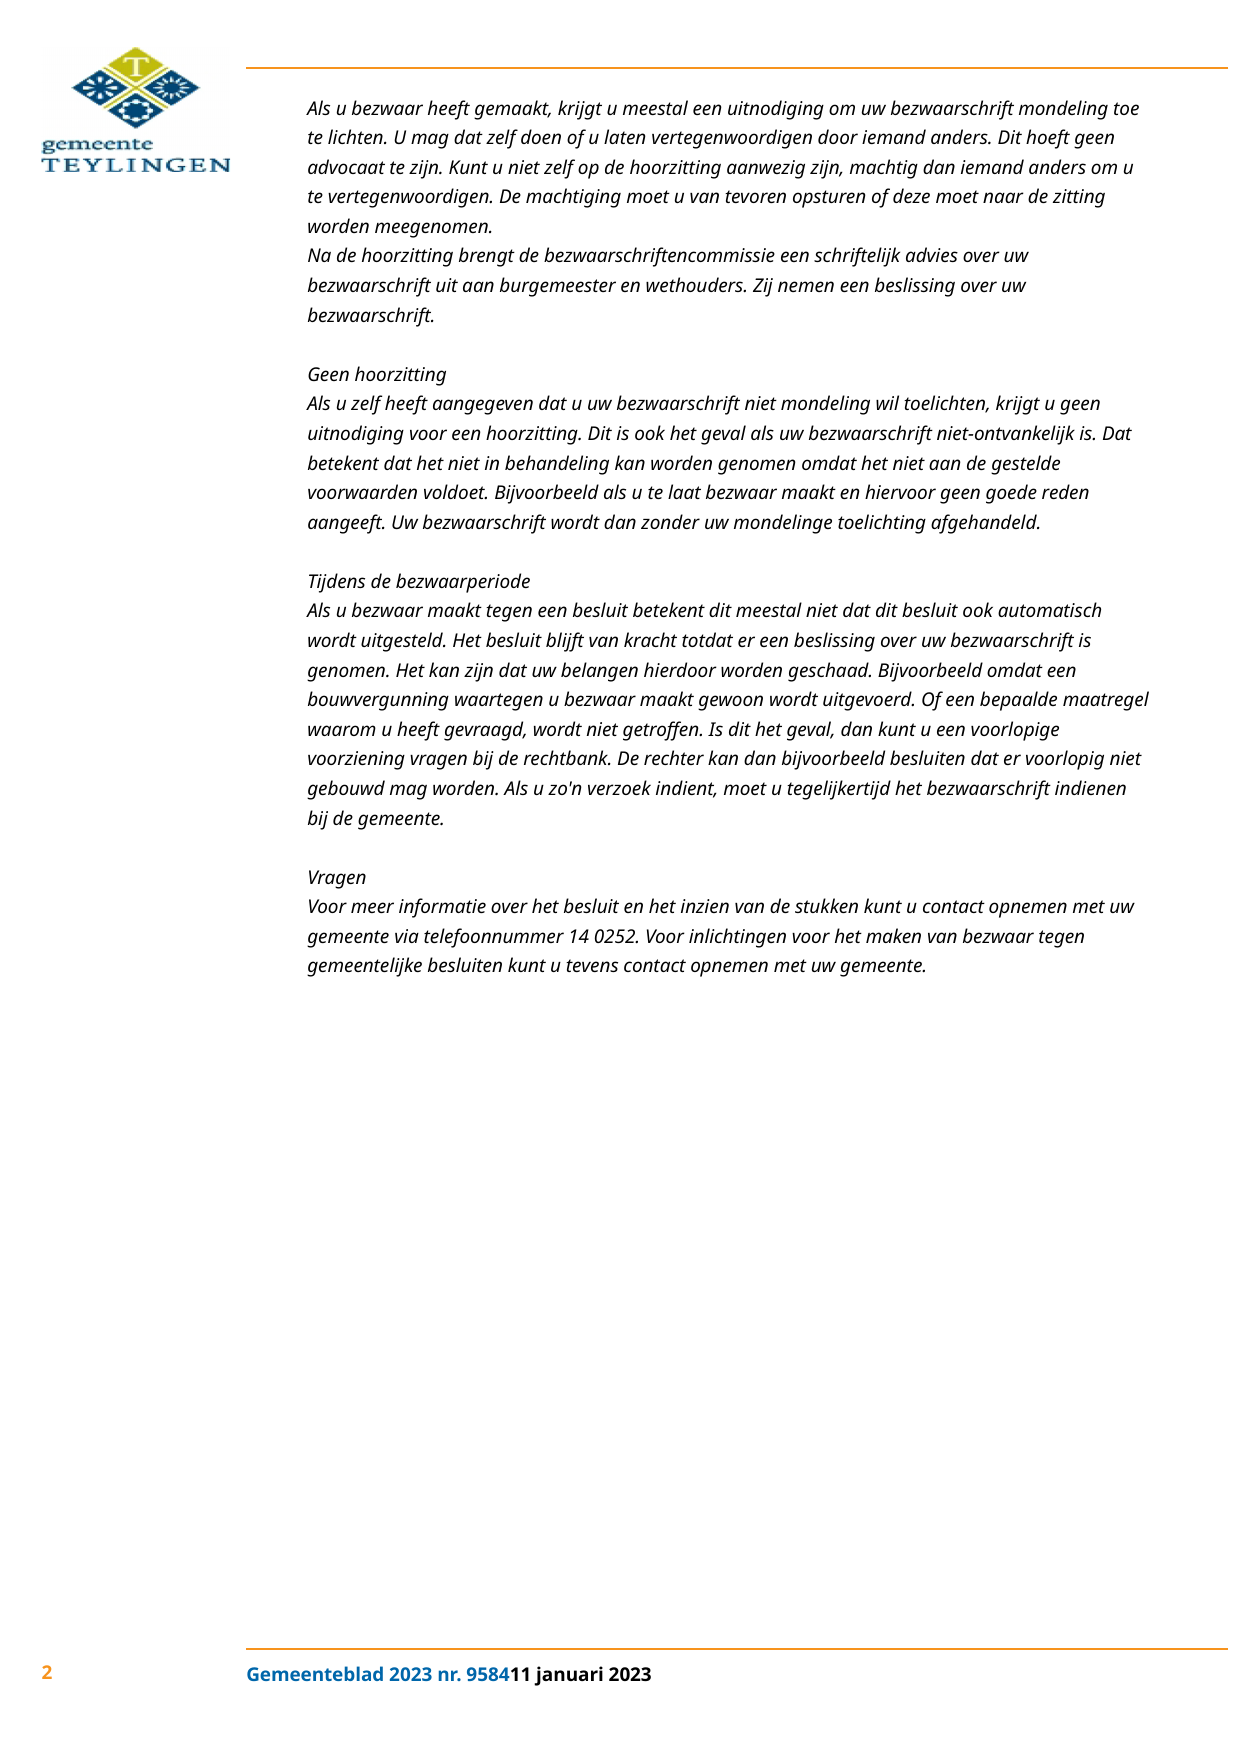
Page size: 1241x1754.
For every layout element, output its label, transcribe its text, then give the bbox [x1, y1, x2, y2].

list Als u bezwaar maakt tegen een besluit betekent dit meestal niet dat dit besluit ook automatisch wordt uitgesteld. Het besluit blijft van kracht totdat er een beslissing over uw bezwaarschrift is genomen. Het kan zijn dat uw belangen hierdoor worden geschaad. Bijvoorbeeld omdat een bouwvergunning waartegen u bezwaar maakt gewoon wordt uitgevoerd. Of een bepaalde maatregel waarom u heeft gevraagd, wordt niet getroffen. Is dit het geval, dan kunt u een voorlopige voorziening vragen bij de rechtbank. De rechter kan dan bijvoorbeeld besluiten dat er voorlopig niet gebouwd mag worden. Als u zo'n verzoek indient, moet u tegelijkertijd het bezwaarschrift indienen bij de gemeente. [248, 598, 1152, 831]
list Als u zelf heeft aangegeven dat u uw bezwaarschrift niet mondeling wil toelichten, krijgt u geen uitnodiging voor een hoorzitting. Dit is ook het geval als uw bezwaarschrift niet-ontvankelijk is. Dat betekent dat het niet in behandeling kan worden genomen omdat het niet aan de gestelde voorwaarden voldoet. Bijvoorbeeld als u te laat bezwaar maakt en hiervoor geen goede reden aangeeft. Uw bezwaarschrift wordt dan zonder uw mondelinge toelichting afgehandeld. [248, 391, 1152, 535]
list Voor meer informatie over het besluit en het inzien van de stukken kunt u contact opnemen met uw gemeente via telefoonnummer 14 0252. Voor inlichtingen voor het maken van bezwaar tegen gemeentelijke besluiten kunt u tevens contact opnemen met uw gemeente. [248, 893, 1152, 978]
list Vragen [248, 864, 1152, 890]
list Na de hoorzitting brengt de bezwaarschriftencommissie een schriftelijk advies over uw bezwaarschrift uit aan burgemeester en wethouders. Zij nemen een beslissing over uw bezwaarschrift. [248, 243, 1152, 328]
picture [41, 47, 231, 172]
list Als u bezwaar heeft gemaakt, krijgt u meestal een uitnodiging om uw bezwaarschrift mondeling toe te lichten. U mag dat zelf doen of u laten vertegenwoordigen door iemand anders. Dit hoeft geen advocaat te zijn. Kunt u niet zelf op de hoorzitting aanwezig zijn, machtig dan iemand anders om u te vertegenwoordigen. De machtiging moet u van tevoren opsturen of deze moet naar de zitting worden meegenomen. [248, 95, 1152, 239]
list Geen hoorzitting [248, 361, 1152, 387]
list Tijdens de bezwaarperiode [248, 568, 1152, 594]
